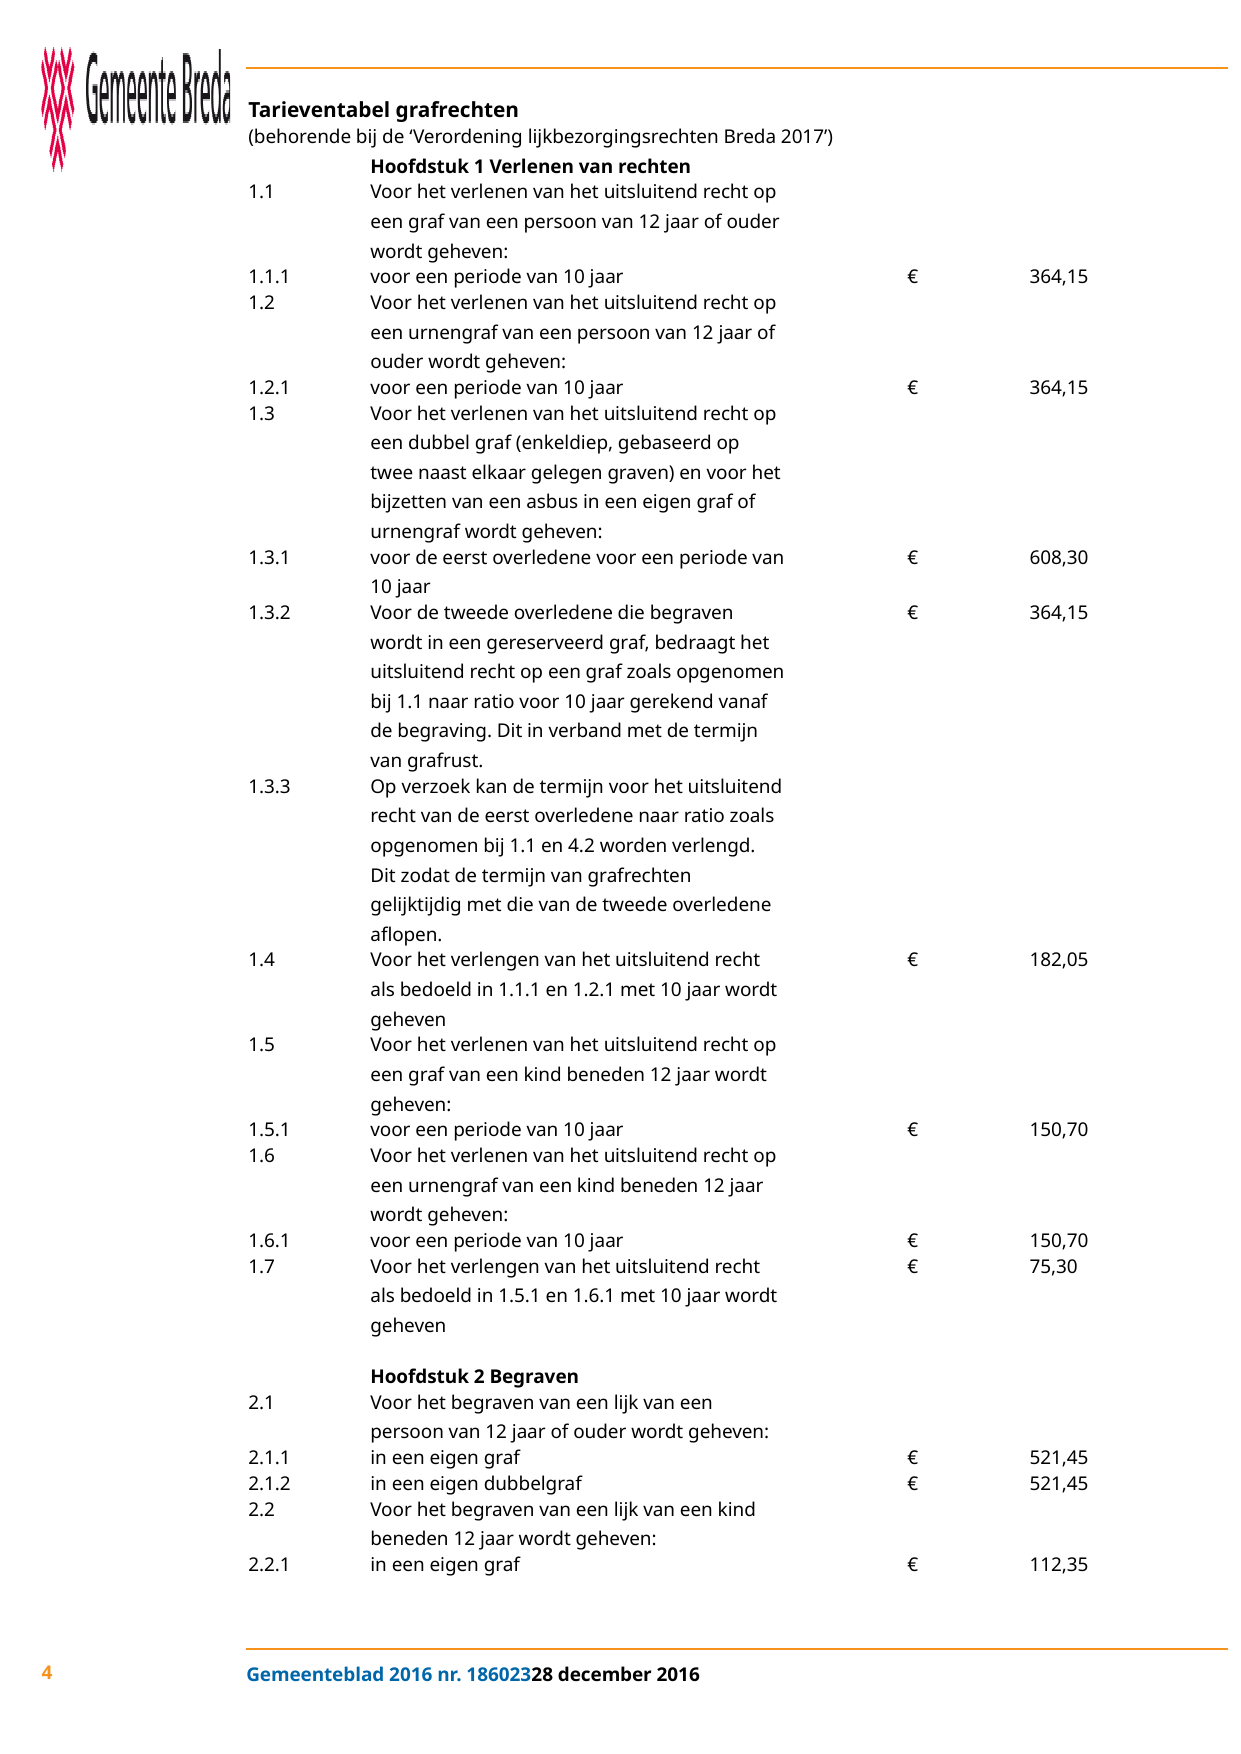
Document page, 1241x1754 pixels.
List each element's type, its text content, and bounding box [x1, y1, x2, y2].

table_cell voor een periode van 10 jaar [370, 374, 785, 400]
table_cell [785, 1032, 907, 1116]
table_header [248, 153, 370, 179]
table_cell € [907, 599, 1029, 773]
table_header [785, 153, 907, 179]
table_header [907, 153, 1029, 179]
table_cell voor een periode van 10 jaar [370, 1116, 785, 1142]
table_cell [1029, 1577, 1152, 1603]
table_cell 150,70 [1029, 1116, 1152, 1142]
table_cell [248, 1577, 370, 1603]
table_cell 1.3.2 [248, 599, 370, 773]
table_cell 75,30 [1029, 1253, 1152, 1338]
table_cell Hoofdstuk 2 Begraven [370, 1364, 785, 1389]
table_cell 1.6 [248, 1142, 370, 1227]
table_cell Voor het begraven van een lijk van een persoon van 12 jaar of ouder wordt geheven: [370, 1389, 785, 1444]
table_cell € [907, 1445, 1029, 1470]
table_cell [785, 1445, 907, 1470]
text (behorende bij de ‘Verordening lijkbezorgingsrechten Breda 2017’) [248, 123, 1152, 149]
table_cell [907, 289, 1029, 374]
table_cell in een eigen graf [370, 1445, 785, 1470]
table_cell [907, 1389, 1029, 1444]
table_cell [907, 179, 1029, 264]
table_cell € [907, 1551, 1029, 1577]
table_cell [785, 264, 907, 289]
table_cell [785, 947, 907, 1032]
table_cell voor de eerst overledene voor een periode van 10 jaar [370, 544, 785, 599]
table_cell € [907, 1470, 1029, 1496]
table_cell [1029, 1338, 1152, 1363]
table_cell [1029, 179, 1152, 264]
table_cell 2.2.1 [248, 1551, 370, 1577]
table_cell 1.3 [248, 400, 370, 544]
table_cell € [907, 947, 1029, 1032]
table_cell in een eigen graf [370, 1551, 785, 1577]
table_cell 521,45 [1029, 1470, 1152, 1496]
table_cell Voor het verlenen van het uitsluitend recht op een dubbel graf (enkeldiep, gebaseerd op twee naast elkaar gelegen graven) en voor het bijzetten van een asbus in een eigen graf of urnengraf wordt geheven: [370, 400, 785, 544]
table_cell [785, 374, 907, 400]
table_cell [907, 773, 1029, 947]
picture [41, 47, 231, 172]
table_cell [907, 1577, 1029, 1603]
table_cell Voor het verlenen van het uitsluitend recht op een graf van een kind beneden 12 jaar wordt geheven: [370, 1032, 785, 1116]
table_cell 182,05 [1029, 947, 1152, 1032]
table_cell € [907, 1253, 1029, 1338]
table_cell [907, 1142, 1029, 1227]
table_cell [1029, 773, 1152, 947]
table_cell 364,15 [1029, 264, 1152, 289]
table_cell [785, 289, 907, 374]
table_cell € [907, 544, 1029, 599]
table_cell 1.7 [248, 1253, 370, 1338]
table_cell [785, 1577, 907, 1603]
table_cell 2.1 [248, 1389, 370, 1444]
table_cell € [907, 1227, 1029, 1253]
table_header [1029, 153, 1152, 179]
table_cell Voor het verlenen van het uitsluitend recht op een urnengraf van een persoon van 12 jaar of ouder wordt geheven: [370, 289, 785, 374]
table_cell 1.1 [248, 179, 370, 264]
table_cell voor een periode van 10 jaar [370, 264, 785, 289]
table_cell 521,45 [1029, 1445, 1152, 1470]
table_cell [785, 1496, 907, 1551]
table_cell 2.1.2 [248, 1470, 370, 1496]
table_cell 1.2.1 [248, 374, 370, 400]
table_cell 1.5 [248, 1032, 370, 1116]
table_cell Voor het verlenen van het uitsluitend recht op een graf van een persoon van 12 jaar of ouder wordt geheven: [370, 179, 785, 264]
table_cell [785, 400, 907, 544]
table_cell Voor het verlengen van het uitsluitend recht als bedoeld in 1.1.1 en 1.2.1 met 10 jaar wordt geheven [370, 947, 785, 1032]
table_cell [785, 1470, 907, 1496]
table_cell [785, 599, 907, 773]
table_cell 1.2 [248, 289, 370, 374]
table_cell [370, 1577, 785, 1603]
table_cell [1029, 1496, 1152, 1551]
table_cell [785, 179, 907, 264]
table_cell [785, 1551, 907, 1577]
table_cell [907, 400, 1029, 544]
table_cell 2.1.1 [248, 1445, 370, 1470]
table_cell Voor de tweede overledene die begraven wordt in een gereserveerd graf, bedraagt het uitsluitend recht op een graf zoals opgenomen bij 1.1 naar ratio voor 10 jaar gerekend vanaf de begraving. Dit in verband met de termijn van grafrust. [370, 599, 785, 773]
table_cell [907, 1496, 1029, 1551]
table_cell [370, 1338, 785, 1363]
table_cell in een eigen dubbelgraf [370, 1470, 785, 1496]
table_cell 364,15 [1029, 599, 1152, 773]
table_cell Voor het verlengen van het uitsluitend recht als bedoeld in 1.5.1 en 1.6.1 met 10 jaar wordt geheven [370, 1253, 785, 1338]
table_cell Op verzoek kan de termijn voor het uitsluitend recht van de eerst overledene naar ratio zoals opgenomen bij 1.1 en 4.2 worden verlengd. Dit zodat de termijn van grafrechten gelijktijdig met die van de tweede overledene aflopen. [370, 773, 785, 947]
table_cell [1029, 1364, 1152, 1389]
table_cell 112,35 [1029, 1551, 1152, 1577]
table_cell Voor het verlenen van het uitsluitend recht op een urnengraf van een kind beneden 12 jaar wordt geheven: [370, 1142, 785, 1227]
table_cell [907, 1338, 1029, 1363]
table_cell 1.3.1 [248, 544, 370, 599]
table_cell [1029, 289, 1152, 374]
table_cell 2.2 [248, 1496, 370, 1551]
table_cell € [907, 374, 1029, 400]
table_cell 1.6.1 [248, 1227, 370, 1253]
table_cell [785, 1389, 907, 1444]
table_cell 150,70 [1029, 1227, 1152, 1253]
table_cell [248, 1364, 370, 1389]
table_cell voor een periode van 10 jaar [370, 1227, 785, 1253]
table_cell 364,15 [1029, 374, 1152, 400]
table_cell [785, 1253, 907, 1338]
table_cell [907, 1364, 1029, 1389]
table_cell [785, 1142, 907, 1227]
table_cell 1.1.1 [248, 264, 370, 289]
table_cell [785, 1116, 907, 1142]
table_header Hoofdstuk 1 Verlenen van rechten [370, 153, 785, 179]
table_cell [785, 544, 907, 599]
table_cell [785, 773, 907, 947]
table_cell Voor het begraven van een lijk van een kind beneden 12 jaar wordt geheven: [370, 1496, 785, 1551]
table_cell 608,30 [1029, 544, 1152, 599]
table_cell [1029, 400, 1152, 544]
table_cell [248, 1338, 370, 1363]
text Tarieventabel grafrechten [248, 95, 1152, 123]
table_cell [1029, 1142, 1152, 1227]
table_cell [785, 1364, 907, 1389]
table_cell [785, 1338, 907, 1363]
table_cell [785, 1227, 907, 1253]
table_cell 1.4 [248, 947, 370, 1032]
table_cell € [907, 264, 1029, 289]
table_cell € [907, 1116, 1029, 1142]
table_cell [1029, 1032, 1152, 1116]
table_cell [907, 1032, 1029, 1116]
table_cell [1029, 1389, 1152, 1444]
table_cell 1.5.1 [248, 1116, 370, 1142]
table_cell 1.3.3 [248, 773, 370, 947]
